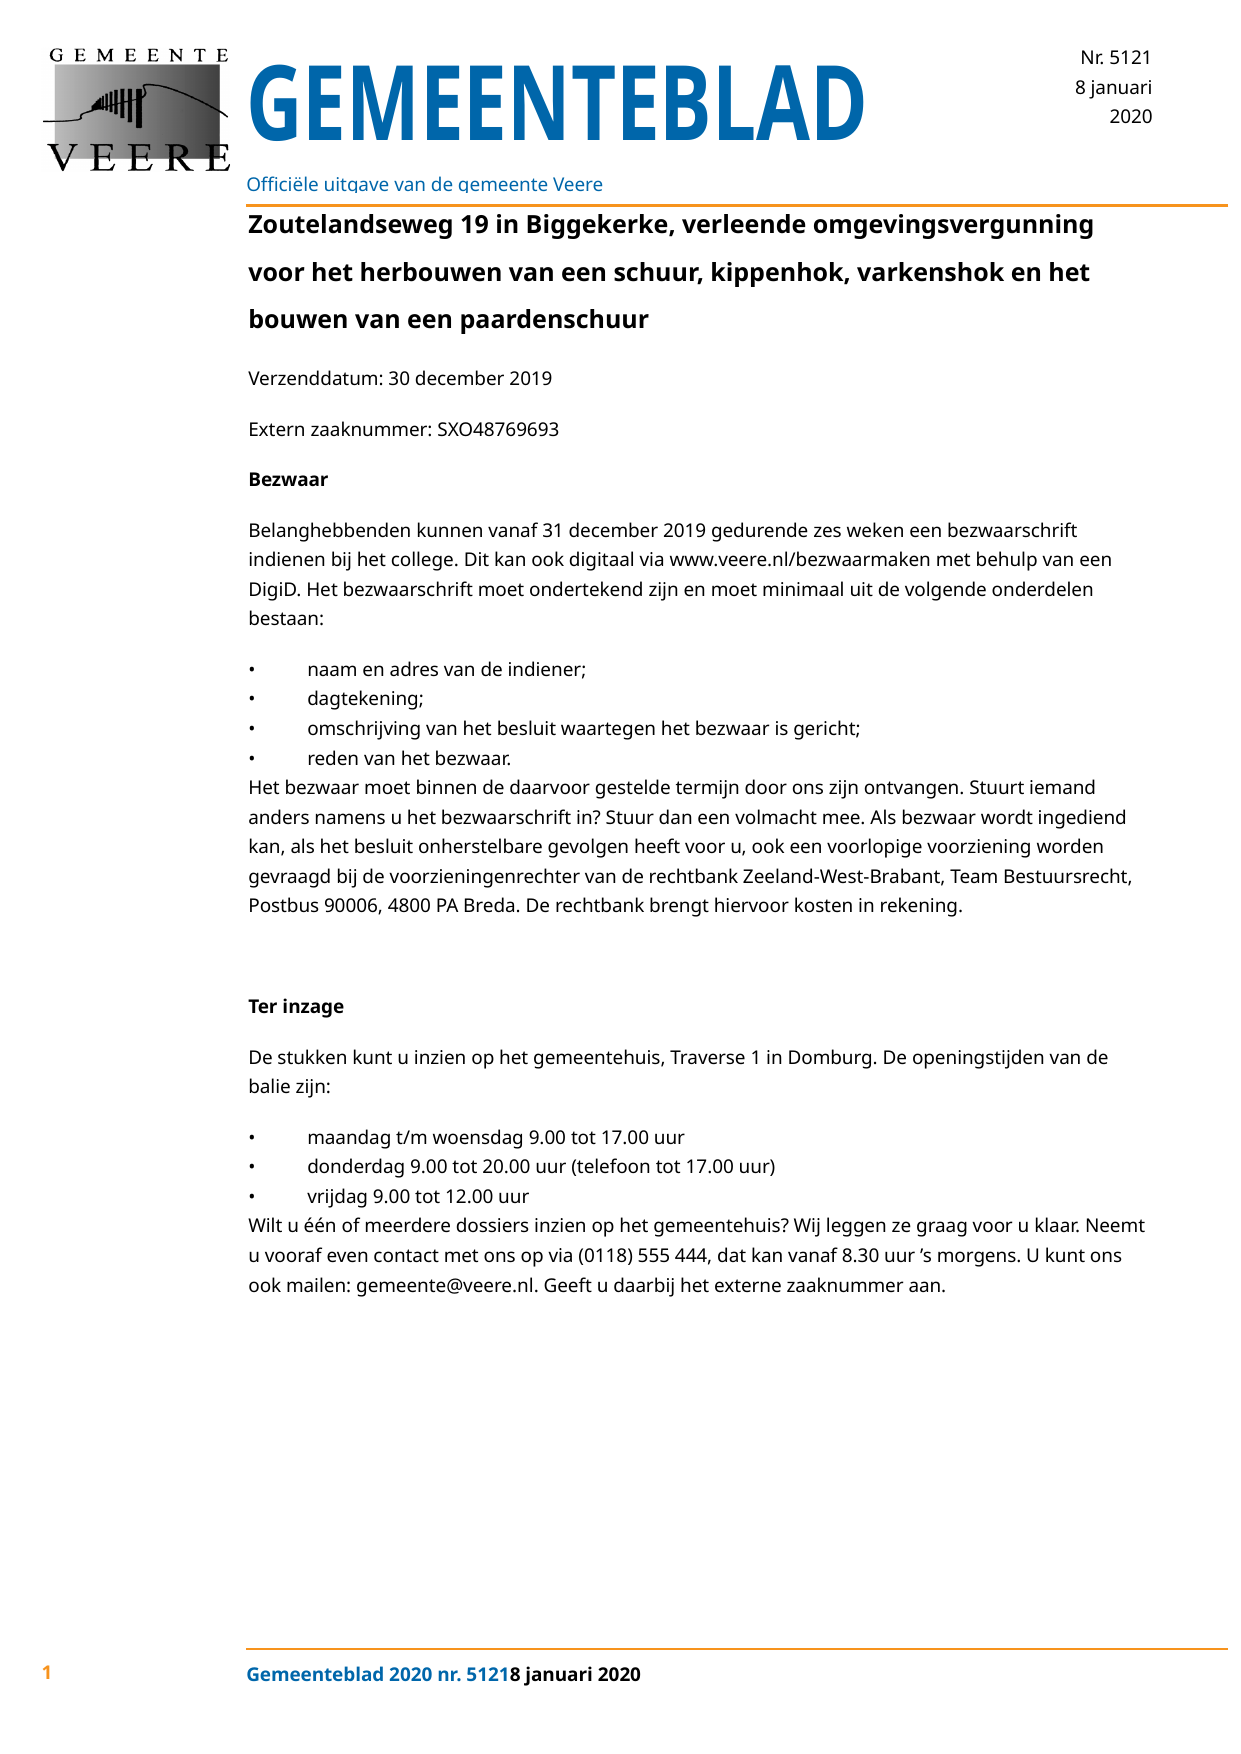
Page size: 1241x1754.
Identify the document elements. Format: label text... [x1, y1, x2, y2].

text Het bezwaar moet binnen de daarvoor gestelde termijn door ons zijn ontvangen. Stuurt iemand anders namens u het bezwaarschrift in? Stuur dan een volmacht mee. Als bezwaar wordt ingediend kan, als het besluit onherstelbare gevolgen heeft voor u, ook een voorlopige voorziening worden gevraagd bij de voorzieningenrechter van de rechtbank Zeeland-West-Brabant, Team Bestuursrecht, Postbus 90006, 4800 PA Breda. De rechtbank brengt hiervoor kosten in rekening. [248, 774, 1152, 918]
list vrijdag 9.00 tot 12.00 uur [248, 1183, 1152, 1209]
list donderdag 9.00 tot 20.00 uur (telefoon tot 17.00 uur) [248, 1153, 1152, 1179]
list naam en adres van de indiener; [248, 656, 1152, 682]
list omschrijving van het besluit waartegen het bezwaar is gericht; [248, 715, 1152, 741]
text Zoutelandseweg 19 in Biggekerke, verleende omgevingsvergunning voor het herbouwen van een schuur, kippenhok, varkenshok en het bouwen van een paardenschuur [248, 207, 1152, 336]
text Belanghebbenden kunnen vanaf 31 december 2019 gedurende zes weken een bezwaarschrift indienen bij het college. Dit kan ook digitaal via www.veere.nl/bezwaarmaken met behulp van een DigiD. Het bezwaarschrift moet ondertekend zijn en moet minimaal uit de volgende onderdelen bestaan: [248, 517, 1152, 631]
picture [41, 47, 231, 172]
list dagtekening; [248, 686, 1152, 711]
text Extern zaaknummer: SXO48769693 [248, 416, 1152, 442]
list maandag t/m woensdag 9.00 tot 17.00 uur [248, 1124, 1152, 1149]
text Ter inzage [248, 993, 1152, 1019]
list reden van het bezwaar. [248, 745, 1152, 770]
text De stukken kunt u inzien op het gemeentehuis, Traverse 1 in Domburg. De openingstijden van de balie zijn: [248, 1044, 1152, 1099]
text Bezwaar [248, 466, 1152, 492]
text Verzenddatum: 30 december 2019 [248, 366, 1152, 391]
text Wilt u één of meerdere dossiers inzien op het gemeentehuis? Wij leggen ze graag voor u klaar. Neemt u vooraf even contact met ons op via (0118) 555 444, dat kan vanaf 8.30 uur ’s morgens. U kunt ons ook mailen: gemeente@veere.nl. Geeft u daarbij het externe zaaknummer aan. [248, 1213, 1152, 1297]
